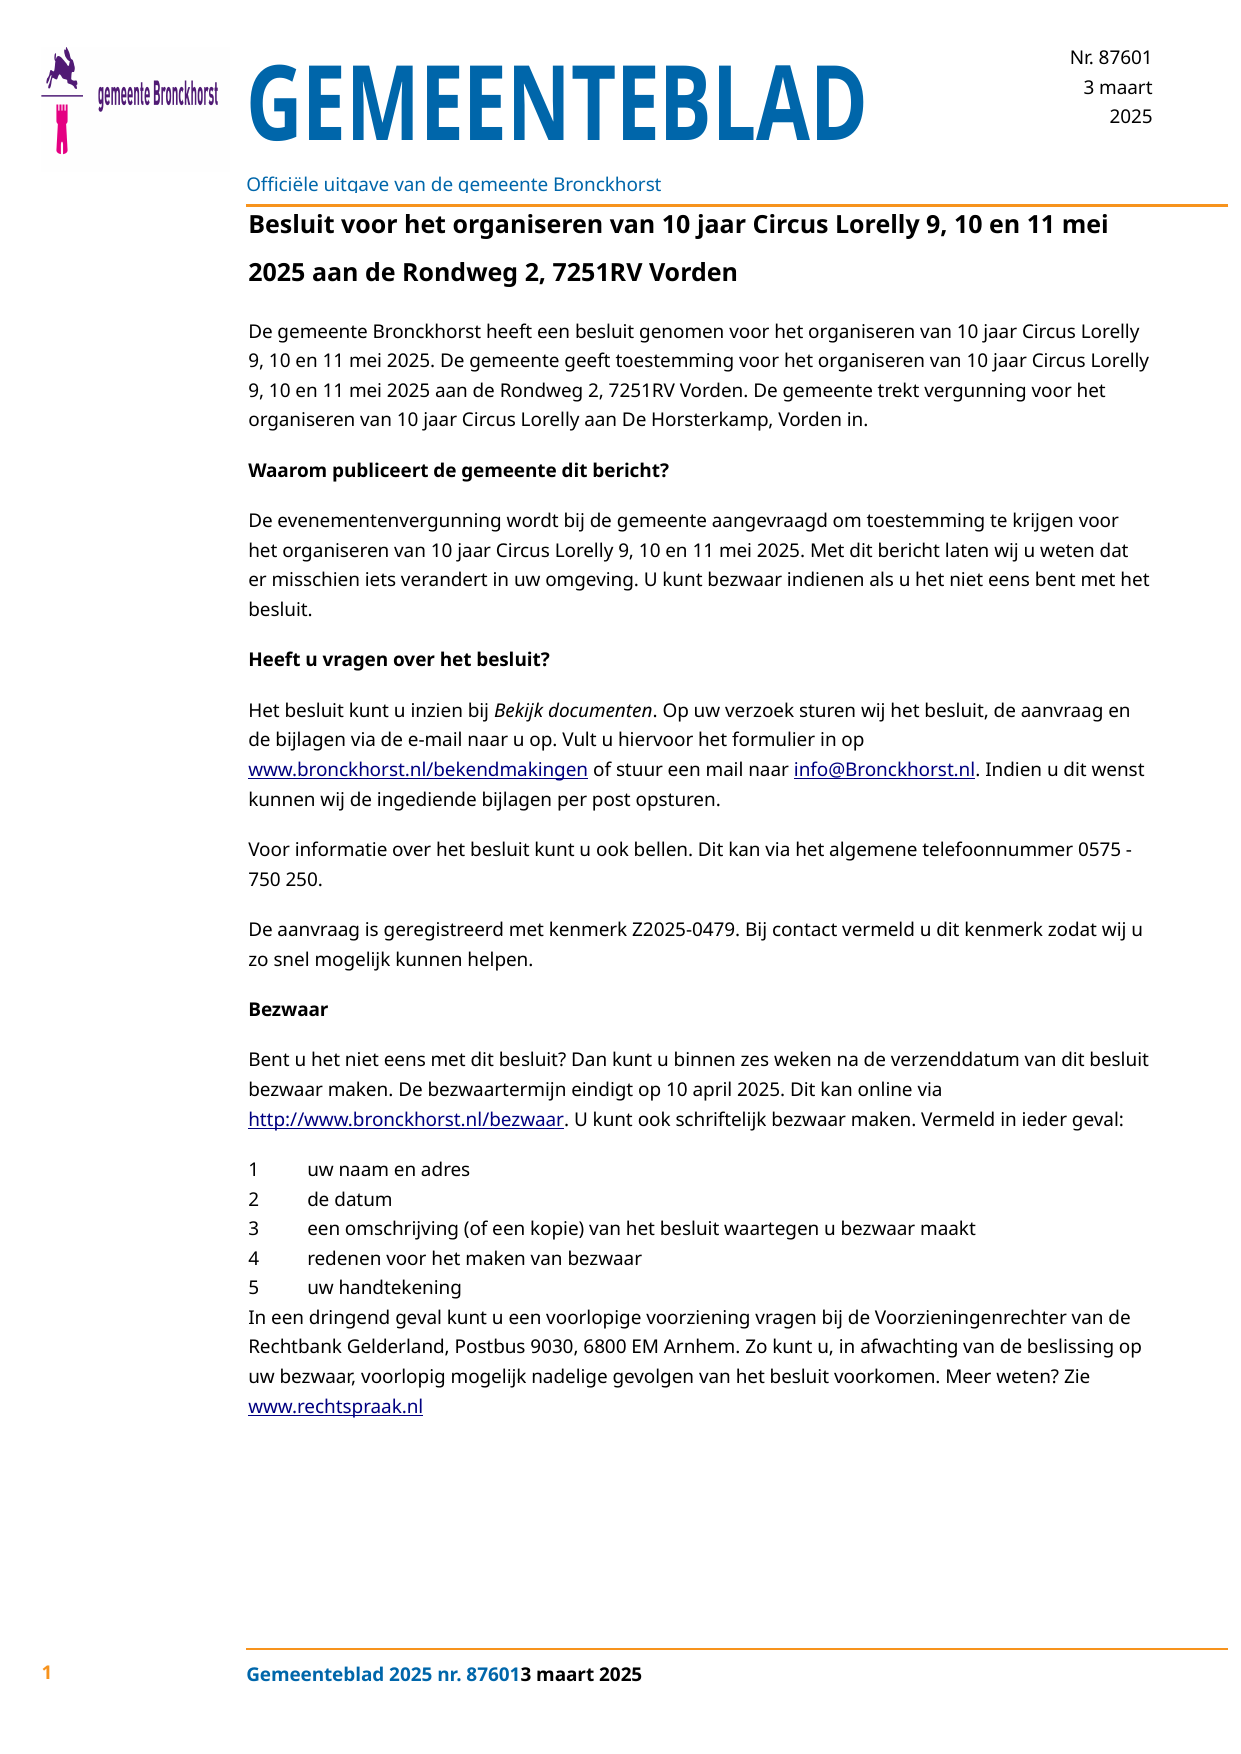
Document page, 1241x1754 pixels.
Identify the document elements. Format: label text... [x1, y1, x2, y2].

picture [41, 47, 231, 172]
text De gemeente Bronckhorst heeft een besluit genomen voor het organiseren van 10 jaar Circus Lorelly 9, 10 en 11 mei 2025. De gemeente geeft toestemming voor het organiseren van 10 jaar Circus Lorelly 9, 10 en 11 mei 2025 aan de Rondweg 2, 7251RV Vorden. De gemeente trekt vergunning voor het organiseren van 10 jaar Circus Lorelly aan De Horsterkamp, Vorden in. [248, 318, 1152, 432]
text Heeft u vragen over het besluit? [248, 647, 1152, 672]
text De aanvraag is geregistreerd met kenmerk Z2025-0479. Bij contact vermeld u dit kenmerk zodat wij u zo snel mogelijk kunnen helpen. [248, 916, 1152, 972]
list uw handtekening [248, 1274, 1152, 1300]
list redenen voor het maken van bezwaar [248, 1245, 1152, 1271]
list uw naam en adres [248, 1156, 1152, 1182]
text Besluit voor het organiseren van 10 jaar Circus Lorelly 9, 10 en 11 mei 2025 aan de Rondweg 2, 7251RV Vorden [248, 207, 1152, 288]
text Het besluit kunt u inzien bij Bekijk documenten. Op uw verzoek sturen wij het besluit, de aanvraag en de bijlagen via de e-mail naar u op. Vult u hiervoor het formulier in op www.bronckhorst.nl/bekendmakingen of stuur een mail naar info@Bronckhorst.nl. Indien u dit wenst kunnen wij de ingediende bijlagen per post opsturen. [248, 697, 1152, 812]
text In een dringend geval kunt u een voorlopige voorziening vragen bij de Voorzieningenrechter van de Rechtbank Gelderland, Postbus 9030, 6800 EM Arnhem. Zo kunt u, in afwachting van de beslissing op uw bezwaar, voorlopig mogelijk nadelige gevolgen van het besluit voorkomen. Meer weten? Zie www.rechtspraak.nl [248, 1304, 1152, 1419]
list een omschrijving (of een kopie) van het besluit waartegen u bezwaar maakt [248, 1215, 1152, 1241]
text Bent u het niet eens met dit besluit? Dan kunt u binnen zes weken na de verzenddatum van dit besluit bezwaar maken. De bezwaartermijn eindigt op 10 april 2025. Dit kan online via http://www.bronckhorst.nl/bezwaar. U kunt ook schriftelijk bezwaar maken. Vermeld in ieder geval: [248, 1047, 1152, 1132]
text Voor informatie over het besluit kunt u ook bellen. Dit kan via het algemene telefoonnummer 0575 - 750 250. [248, 836, 1152, 892]
text De evenementenvergunning wordt bij de gemeente aangevraagd om toestemming te krijgen voor het organiseren van 10 jaar Circus Lorelly 9, 10 en 11 mei 2025. Met dit bericht laten wij u weten dat er misschien iets verandert in uw omgeving. U kunt bezwaar indienen als u het niet eens bent met het besluit. [248, 507, 1152, 622]
text Bezwaar [248, 996, 1152, 1022]
text Waarom publiceert de gemeente dit bericht? [248, 457, 1152, 483]
list de datum [248, 1186, 1152, 1212]
